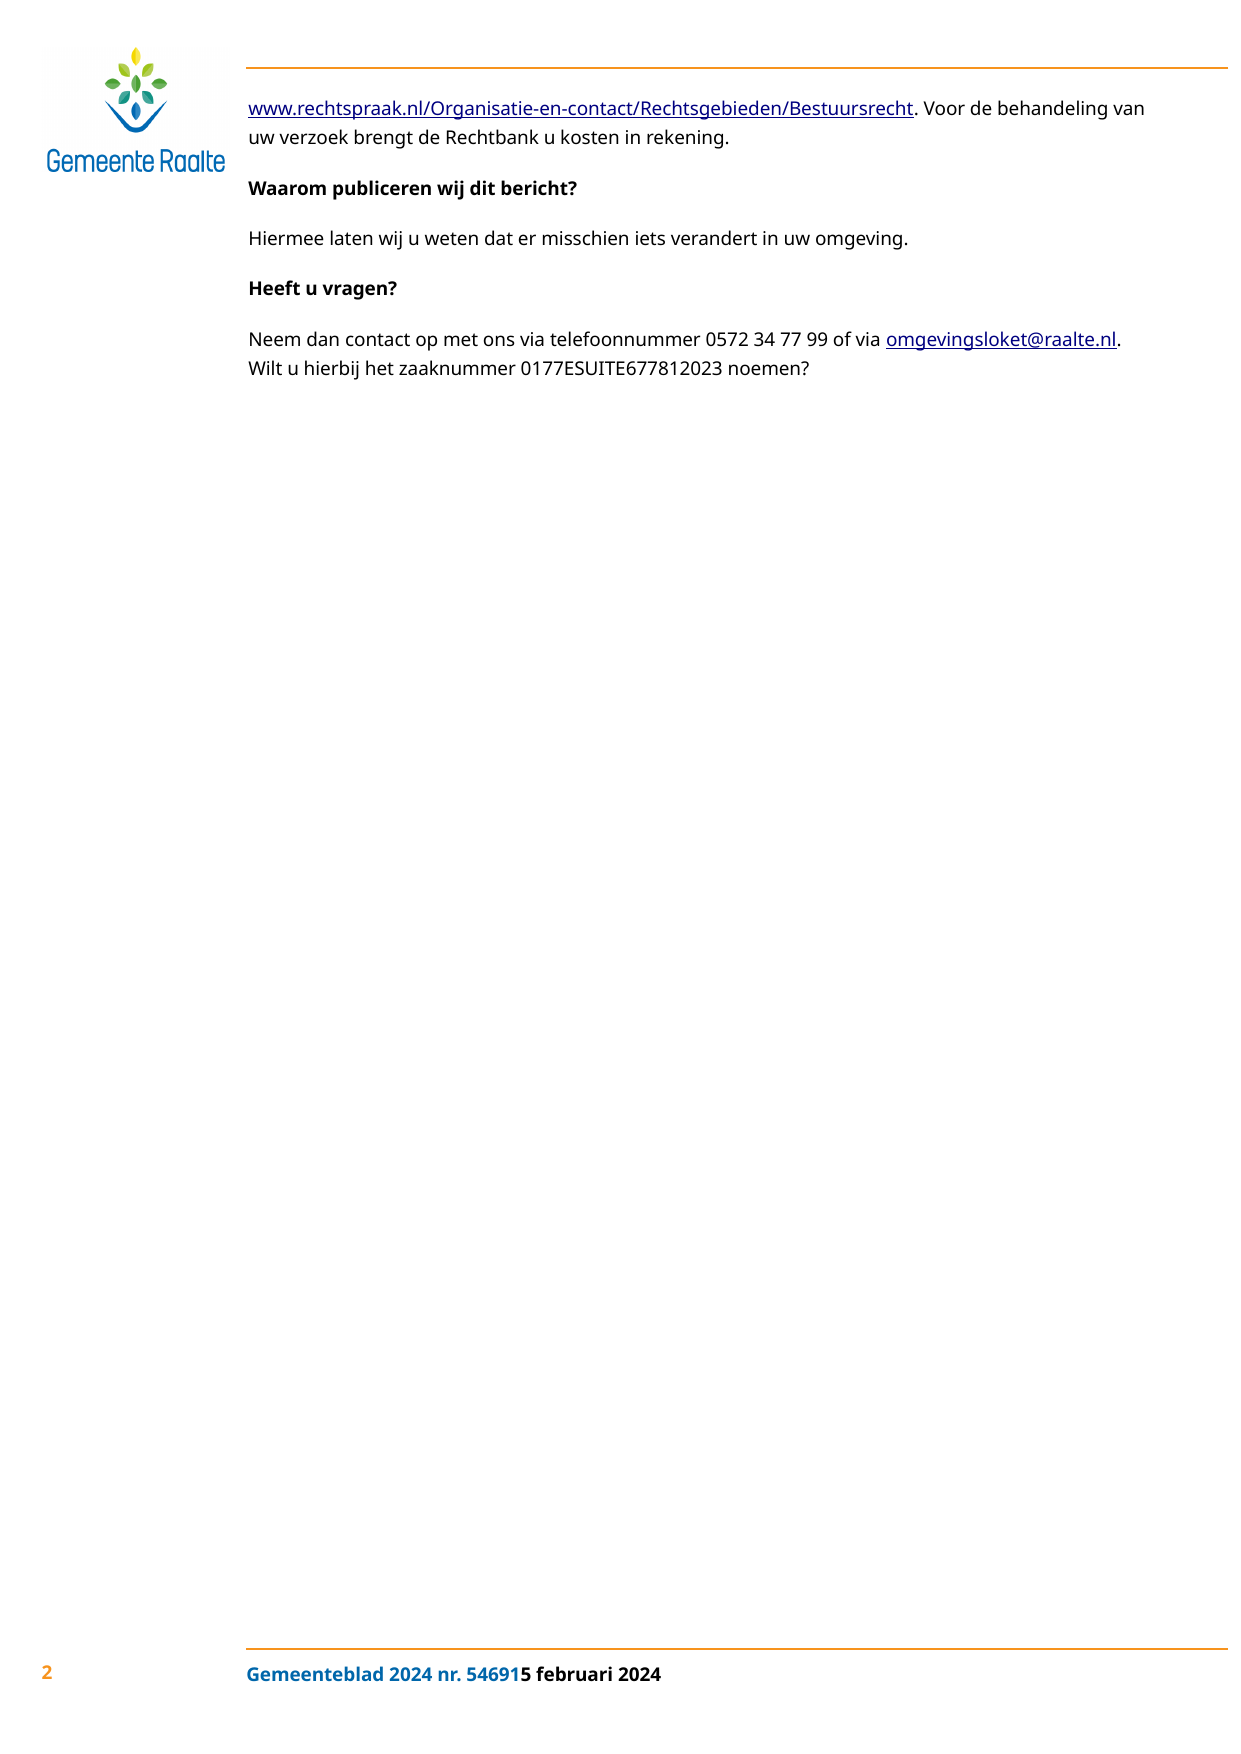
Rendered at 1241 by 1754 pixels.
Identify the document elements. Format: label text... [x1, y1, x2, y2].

text Heeft u vragen? [248, 276, 1152, 301]
text Waarom publiceren wij dit bericht? [248, 175, 1152, 201]
text Hiermee laten wij u weten dat er misschien iets verandert in uw omgeving. [248, 225, 1152, 251]
text www.rechtspraak.nl/Organisatie-en-contact/Rechtsgebieden/Bestuursrecht. Voor de behandeling van uw verzoek brengt de Rechtbank u kosten in rekening. [248, 95, 1152, 150]
picture [41, 47, 231, 172]
text Neem dan contact op met ons via telefoonnummer 0572 34 77 99 of via omgevingsloket@raalte.nl. Wilt u hierbij het zaaknummer 0177ESUITE677812023 noemen? [248, 326, 1152, 381]
